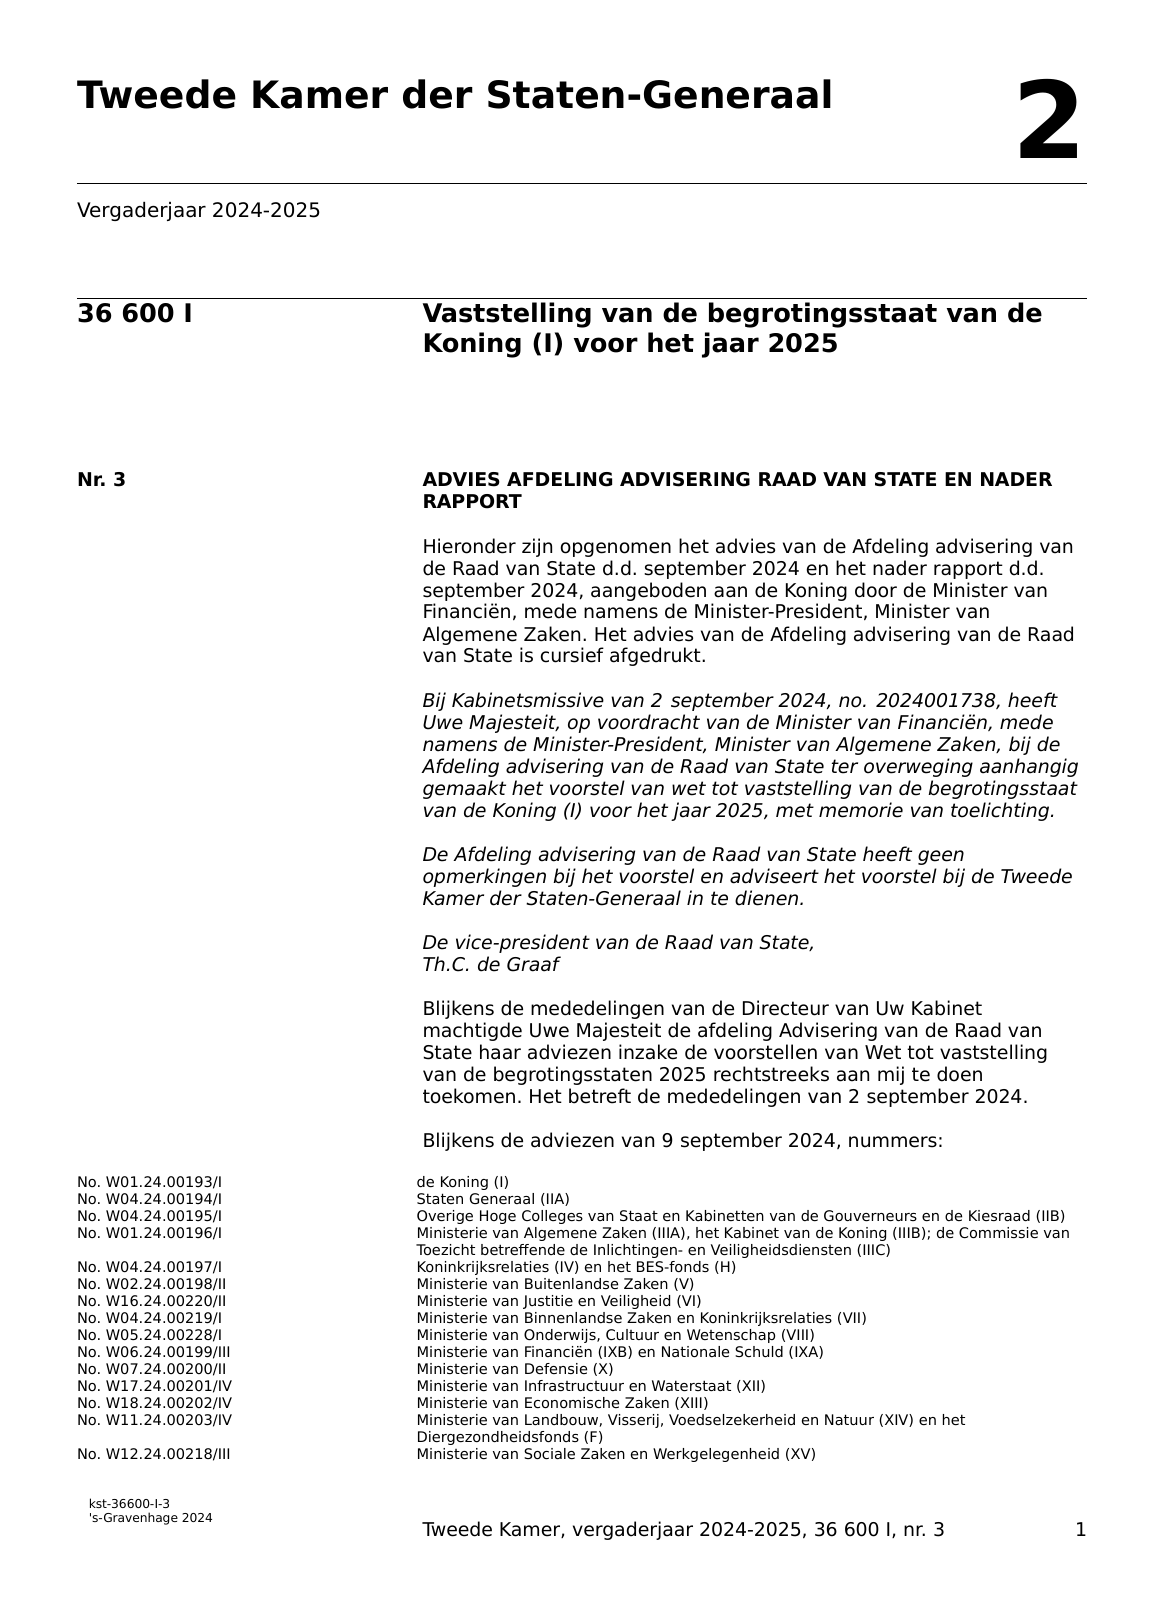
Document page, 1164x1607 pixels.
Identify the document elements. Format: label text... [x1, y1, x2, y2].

text De Afdeling advisering van de Raad van State heeft geen opmerkingen bij het voorstel en adviseert het voorstel bij de Tweede Kamer der Staten-Generaal in te dienen. [422, 844, 1087, 909]
table_cell Ministerie van Binnenlandse Zaken en Koninkrijksrelaties (VII) [410, 1310, 1087, 1327]
table_cell Staten Generaal (IIA) [410, 1191, 1087, 1208]
table_cell No. W12.24.00218/III [77, 1446, 410, 1462]
table_cell No. W05.24.00228/I [77, 1327, 410, 1344]
table_cell No. W04.24.00194/I [77, 1191, 410, 1208]
text Hieronder zijn opgenomen het advies van de Afdeling advisering van de Raad van State d.d. september 2024 en het nader rapport d.d. september 2024, aangeboden aan de Koning door de Minister van Financiën, mede namens de Minister-President, Minister van Algemene Zaken. Het advies van de Afdeling advisering van de Raad van State is cursief afgedrukt. [422, 536, 1087, 667]
table_cell No. W01.24.00196/I [77, 1225, 410, 1259]
table_cell No. W16.24.00220/II [77, 1293, 410, 1310]
table_cell No. W11.24.00203/IV [77, 1412, 410, 1446]
table_cell Vergaderjaar 2024-2025 [77, 184, 1087, 298]
text 's-Gravenhage 2024 [88, 1511, 323, 1525]
table_cell Ministerie van Infrastructuur en Waterstaat (XII) [410, 1378, 1087, 1394]
text Blijkens de mededelingen van de Directeur van Uw Kabinet machtigde Uwe Majesteit de afdeling Advisering van de Raad van State haar adviezen inzake de voorstellen van Wet tot vaststelling van de begrotingsstaten 2025 rechtstreeks aan mij te doen toekomen. Het betreft de mededelingen van 2 september 2024. [422, 998, 1087, 1108]
text Blijkens de adviezen van 9 september 2024, nummers: [422, 1130, 1087, 1152]
table_cell Ministerie van Sociale Zaken en Werkgelegenheid (XV) [410, 1446, 1087, 1462]
table_cell Ministerie van Buitenlandse Zaken (V) [410, 1276, 1087, 1293]
table_cell No. W18.24.00202/IV [77, 1395, 410, 1412]
table_header 2 [886, 59, 1087, 183]
table_cell Ministerie van Economische Zaken (XIII) [410, 1395, 1087, 1412]
table_header No. W01.24.00193/I [77, 1174, 410, 1191]
table_cell Koninkrijksrelaties (IV) en het BES-fonds (H) [410, 1259, 1087, 1276]
subtitle 36 600 I Vaststelling van de begrotingsstaat van de Koning (I) voor het jaar 2025 [77, 299, 1087, 358]
table_cell No. W06.24.00199/III [77, 1344, 410, 1361]
text De vice-president van de Raad van State, [422, 932, 1087, 954]
table_header Tweede Kamer der Staten-Generaal [77, 59, 886, 183]
text Bij Kabinetsmissive van 2 september 2024, no. 2024001738, heeft Uwe Majesteit, op voordracht van de Minister van Financiën, mede namens de Minister-President, Minister van Algemene Zaken, bij de Afdeling advisering van de Raad van State ter overweging aanhangig gemaakt het voorstel van wet tot vaststelling van de begrotingsstaat van de Koning (I) voor het jaar 2025, met memorie van toelichting. [422, 689, 1087, 821]
text kst-36600-I-3 [88, 1497, 323, 1511]
table_cell Ministerie van Justitie en Veiligheid (VI) [410, 1293, 1087, 1310]
table_cell Ministerie van Landbouw, Visserij, Voedselzekerheid en Natuur (XIV) en het Diergezondheidsfonds (F) [410, 1412, 1087, 1446]
table_cell Ministerie van Onderwijs, Cultuur en Wetenschap (VIII) [410, 1327, 1087, 1344]
table_cell No. W04.24.00219/I [77, 1310, 410, 1327]
table_cell Ministerie van Algemene Zaken (IIIA), het Kabinet van de Koning (IIIB); de Commissie van Toezicht betreffende de Inlichtingen- en Veiligheidsdiensten (IIIC) [410, 1225, 1087, 1259]
table_cell No. W04.24.00197/I [77, 1259, 410, 1276]
table_header de Koning (I) [410, 1174, 1087, 1191]
table_cell No. W02.24.00198/II [77, 1276, 410, 1293]
table_cell Overige Hoge Colleges van Staat en Kabinetten van de Gouverneurs en de Kiesraad (IIB) [410, 1208, 1087, 1225]
table_cell Ministerie van Financiën (IXB) en Nationale Schuld (IXA) [410, 1344, 1087, 1361]
table_cell Ministerie van Defensie (X) [410, 1361, 1087, 1378]
subtitle Nr. 3 ADVIES AFDELING ADVISERING RAAD VAN STATE EN NADER RAPPORT [77, 469, 1087, 513]
table_cell No. W07.24.00200/II [77, 1361, 410, 1378]
text Th.C. de Graaf [422, 954, 1087, 976]
table_cell No. W17.24.00201/IV [77, 1378, 410, 1394]
table_cell No. W04.24.00195/I [77, 1208, 410, 1225]
